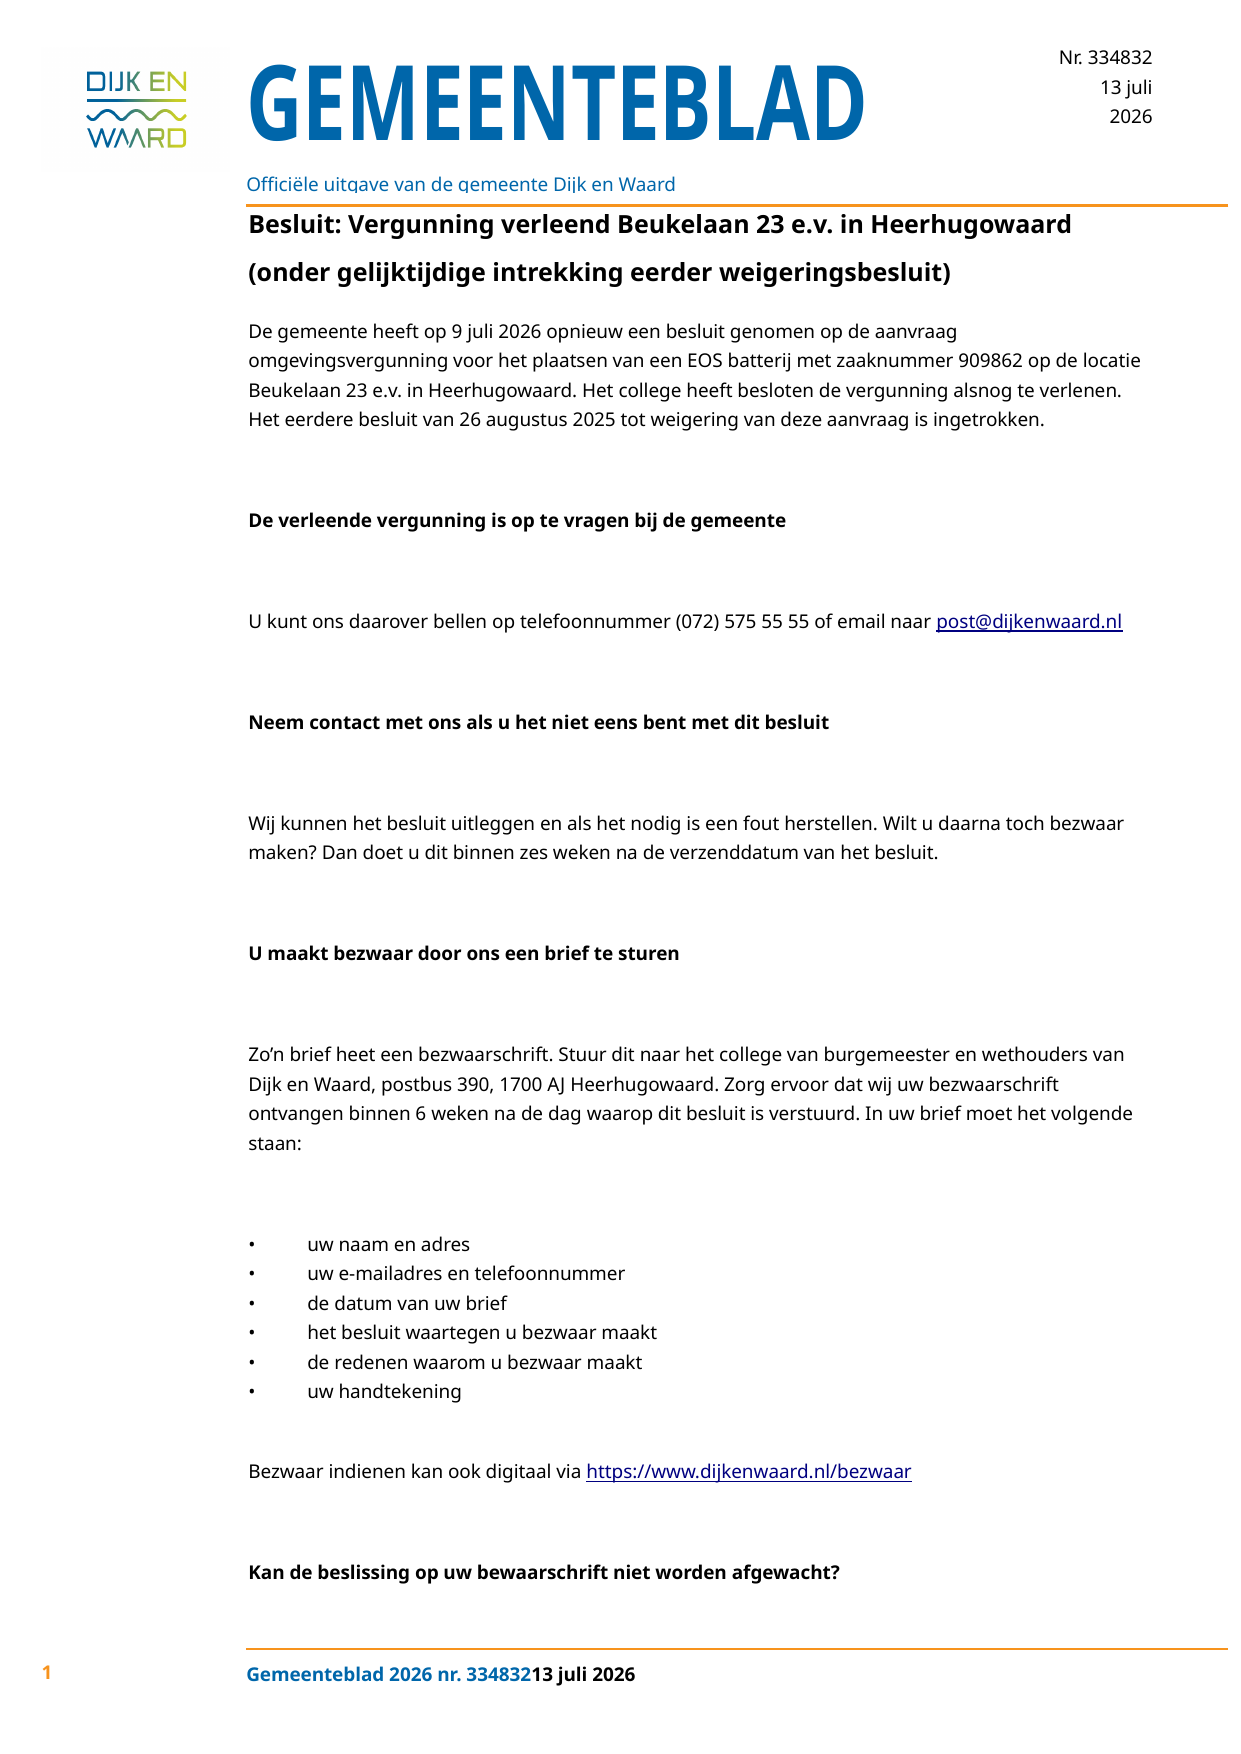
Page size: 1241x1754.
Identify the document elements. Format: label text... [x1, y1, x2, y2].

text De verleende vergunning is op te vragen bij de gemeente [248, 507, 1152, 533]
list uw handtekening [248, 1379, 1152, 1404]
text Wij kunnen het besluit uitleggen en als het nodig is een fout herstellen. Wilt u daarna toch bezwaar maken? Dan doet u dit binnen zes weken na de verzenddatum van het besluit. [248, 810, 1152, 865]
text De gemeente heeft op 9 juli 2026 opnieuw een besluit genomen op de aanvraag omgevingsvergunning voor het plaatsen van een EOS batterij met zaaknummer 909862 op de locatie Beukelaan 23 e.v. in Heerhugowaard. Het college heeft besloten de vergunning alsnog te verlenen. Het eerdere besluit van 26 augustus 2025 tot weigering van deze aanvraag is ingetrokken. [248, 318, 1152, 432]
text Zo’n brief heet een bezwaarschrift. Stuur dit naar het college van burgemeester en wethouders van Dijk en Waard, postbus 390, 1700 AJ Heerhugowaard. Zorg ervoor dat wij uw bezwaarschrift ontvangen binnen 6 weken na de dag waarop dit besluit is verstuurd. In uw brief moet het volgende staan: [248, 1041, 1152, 1156]
text Bezwaar indienen kan ook digitaal via https://www.dijkenwaard.nl/bezwaar [248, 1459, 1152, 1484]
list uw e-mailadres en telefoonnummer [248, 1260, 1152, 1286]
picture [41, 47, 231, 172]
list het besluit waartegen u bezwaar maakt [248, 1319, 1152, 1345]
text Kan de beslissing op uw bewaarschrift niet worden afgewacht? [248, 1559, 1152, 1585]
list uw naam en adres [248, 1231, 1152, 1257]
text Besluit: Vergunning verleend Beukelaan 23 e.v. in Heerhugowaard (onder gelijktijdige intrekking eerder weigeringsbesluit) [248, 207, 1152, 288]
text U kunt ons daarover bellen op telefoonnummer (072) 575 55 55 of email naar post@dijkenwaard.nl [248, 608, 1152, 634]
text Neem contact met ons als u het niet eens bent met dit besluit [248, 709, 1152, 735]
list de datum van uw brief [248, 1290, 1152, 1316]
text U maakt bezwaar door ons een brief te sturen [248, 940, 1152, 966]
list de redenen waarom u bezwaar maakt [248, 1349, 1152, 1375]
